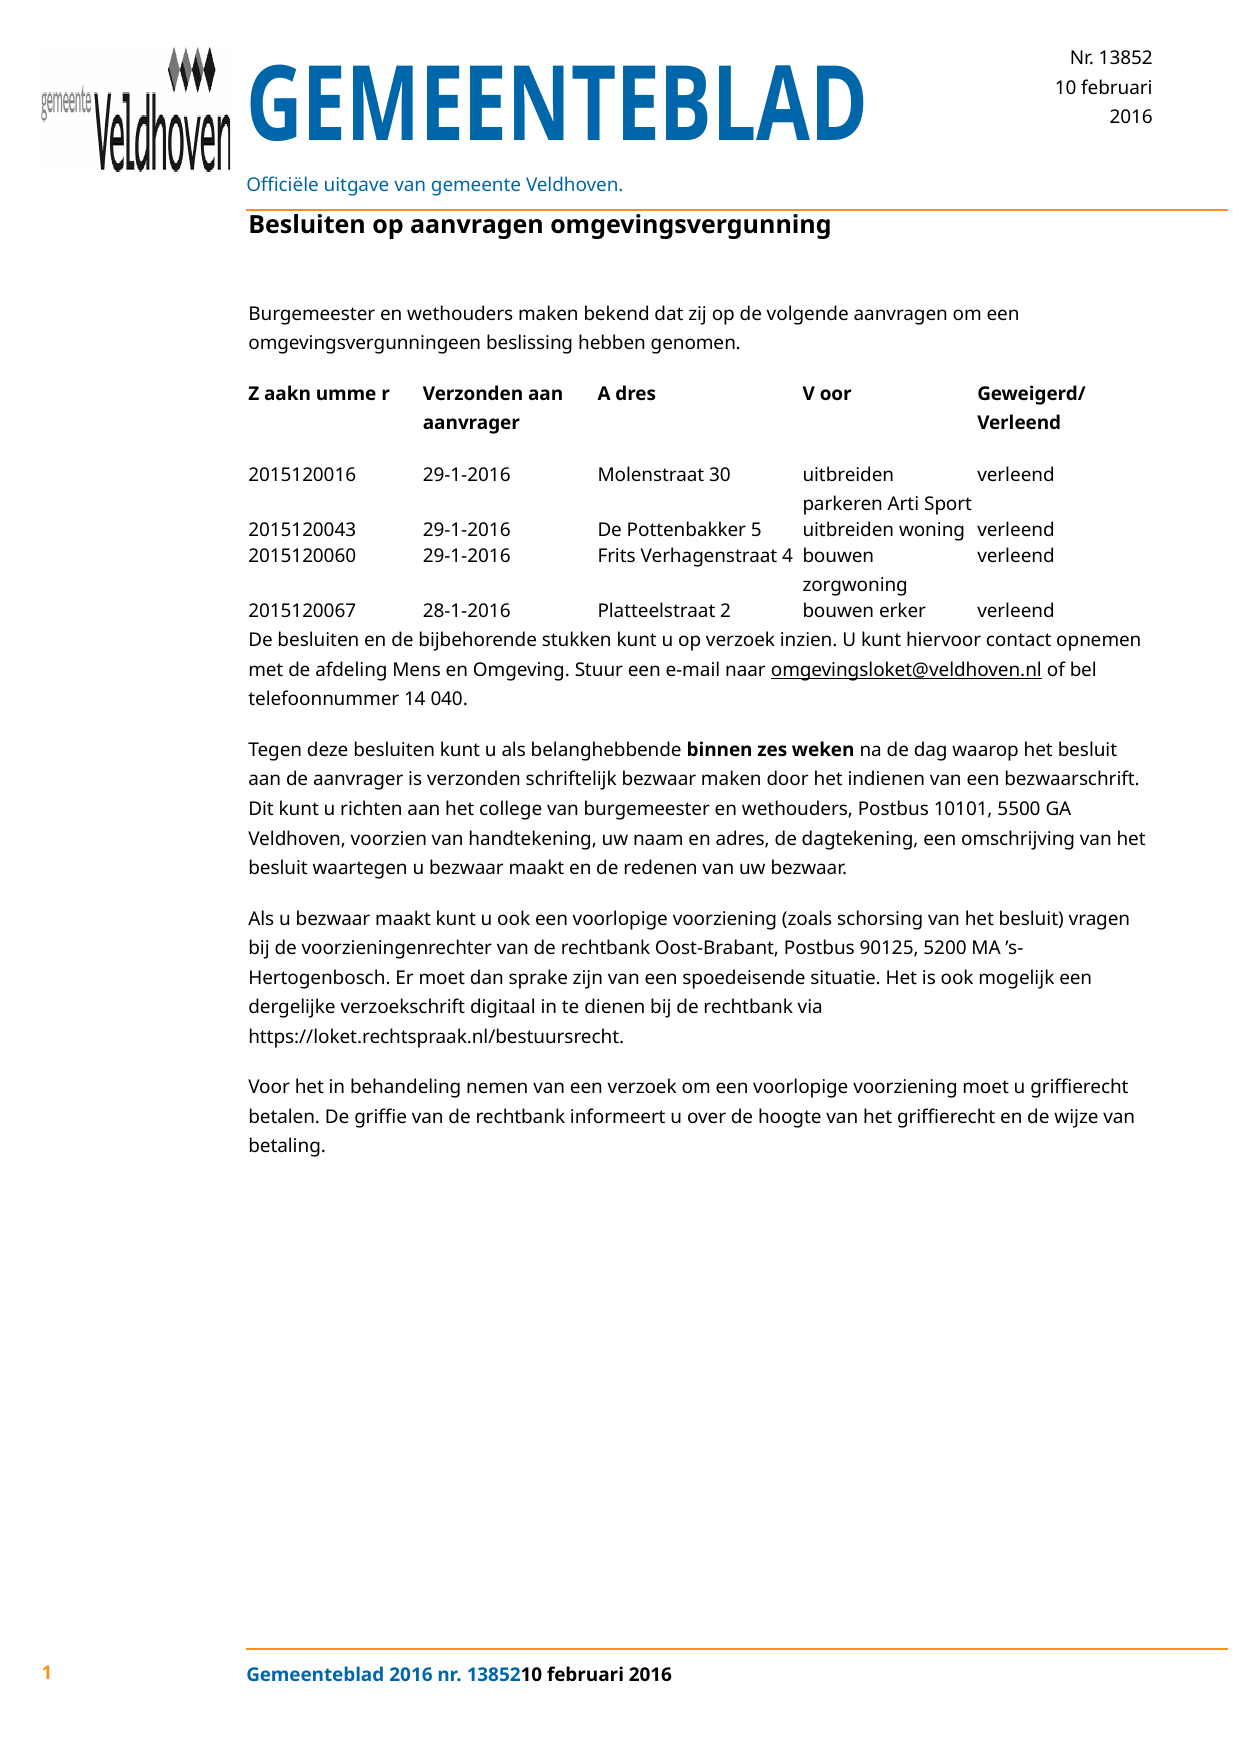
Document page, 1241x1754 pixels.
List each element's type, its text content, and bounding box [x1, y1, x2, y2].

table_cell 29-1-2016 [423, 542, 597, 597]
table_cell Platteelstraat 2 [597, 598, 802, 623]
table_cell 2015120016 [248, 461, 423, 516]
text Tegen deze besluiten kunt u als belanghebbende binnen zes weken na de dag waarop het besluit aan de aanvrager is verzonden schriftelijk bezwaar maken door het indienen van een bezwaarschrift. Dit kunt u richten aan het college van burgemeester en wethouders, Postbus 10101, 5500 GA Veldhoven, voorzien van handtekening, uw naam en adres, de dagtekening, een omschrijving van het besluit waartegen u bezwaar maakt en de redenen van uw bezwaar. [248, 736, 1152, 880]
table_cell bouwen zorgwoning [802, 542, 977, 597]
table_cell bouwen erker [802, 598, 977, 623]
table_header V oor [802, 380, 977, 435]
picture [41, 47, 231, 172]
text Burgemeester en wethouders maken bekend dat zij op de volgende aanvragen om een omgevingsvergunningeen beslissing hebben genomen. [248, 300, 1152, 355]
table_cell verleend [977, 598, 1152, 623]
table_header Z aakn umme r [248, 380, 423, 435]
table_cell [423, 435, 597, 461]
table_cell [248, 435, 423, 461]
table_header A dres [597, 380, 802, 435]
text Voor het in behandeling nemen van een verzoek om een voorlopige voorziening moet u griffierecht betalen. De griffie van de rechtbank informeert u over de hoogte van het griffierecht en de wijze van betaling. [248, 1073, 1152, 1158]
table_cell 2015120060 [248, 542, 423, 597]
table_header Verzonden aan aanvrager [423, 380, 597, 435]
text De besluiten en de bijbehorende stukken kunt u op verzoek inzien. U kunt hiervoor contact opnemen met de afdeling Mens en Omgeving. Stuur een e-mail naar omgevingsloket@veldhoven.nl of bel telefoonnummer 14 040. [248, 626, 1152, 711]
table_cell Frits Verhagenstraat 4 [597, 542, 802, 597]
table_cell 2015120067 [248, 598, 423, 623]
table_header Geweigerd/Verleend [977, 380, 1152, 435]
table_cell uitbreiden parkeren Arti Sport [802, 461, 977, 516]
table_cell [802, 435, 977, 461]
table_cell [597, 435, 802, 461]
table_cell 29-1-2016 [423, 516, 597, 542]
table_cell Molenstraat 30 [597, 461, 802, 516]
table_cell De Pottenbakker 5 [597, 516, 802, 542]
table_cell 28-1-2016 [423, 598, 597, 623]
table_cell verleend [977, 542, 1152, 597]
table_cell 29-1-2016 [423, 461, 597, 516]
table_cell uitbreiden woning [802, 516, 977, 542]
table_cell verleend [977, 516, 1152, 542]
table_cell [977, 435, 1152, 461]
table_cell 2015120043 [248, 516, 423, 542]
text Besluiten op aanvragen omgevingsvergunning [248, 211, 1152, 241]
text Als u bezwaar maakt kunt u ook een voorlopige voorziening (zoals schorsing van het besluit) vragen bij de voorzieningenrechter van de rechtbank Oost-Brabant, Postbus 90125, 5200 MA ’s-Hertogenbosch. Er moet dan sprake zijn van een spoedeisende situatie. Het is ook mogelijk een dergelijke verzoekschrift digitaal in te dienen bij de rechtbank via https://loket.rechtspraak.nl/bestuursrecht. [248, 905, 1152, 1049]
table_cell verleend [977, 461, 1152, 516]
